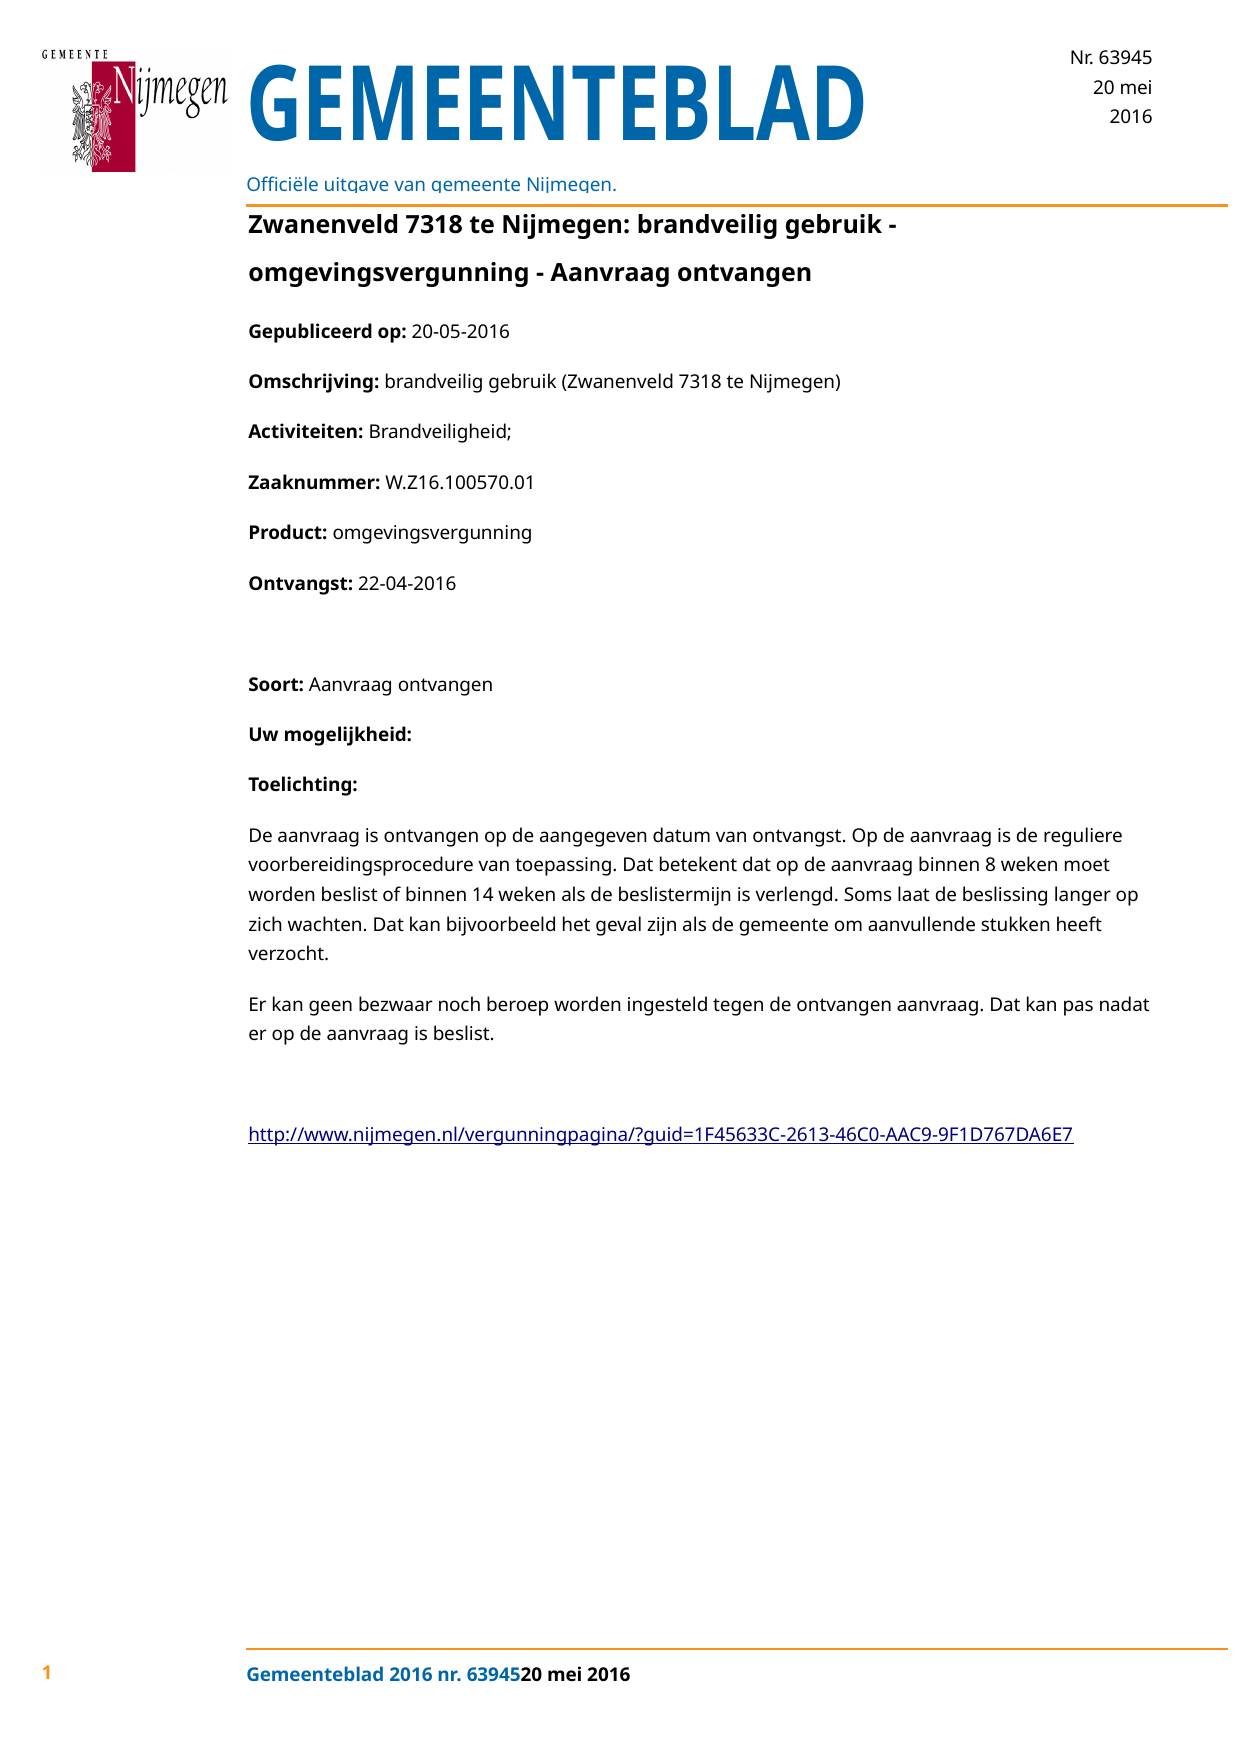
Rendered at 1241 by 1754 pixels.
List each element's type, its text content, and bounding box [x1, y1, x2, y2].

text Omschrijving: brandveilig gebruik (Zwanenveld 7318 te Nijmegen) [248, 368, 1152, 394]
text http://www.nijmegen.nl/vergunningpagina/?guid=1F45633C-2613-46C0-AAC9-9F1D767DA6E7 [248, 1121, 1152, 1147]
text Gepubliceerd op: 20-05-2016 [248, 318, 1152, 344]
text Product: omgevingsvergunning [248, 519, 1152, 545]
text Er kan geen bezwaar noch beroep worden ingesteld tegen de ontvangen aanvraag. Dat kan pas nadat er op de aanvraag is beslist. [248, 991, 1152, 1046]
text Soort: Aanvraag ontvangen [248, 671, 1152, 697]
text De aanvraag is ontvangen op de aangegeven datum van ontvangst. Op de aanvraag is de reguliere voorbereidingsprocedure van toepassing. Dat betekent dat op de aanvraag binnen 8 weken moet worden beslist of binnen 14 weken als de beslistermijn is verlengd. Soms laat de beslissing langer op zich wachten. Dat kan bijvoorbeeld het geval zijn als de gemeente om aanvullende stukken heeft verzocht. [248, 822, 1152, 966]
text Zaaknummer: W.Z16.100570.01 [248, 469, 1152, 495]
picture [41, 47, 231, 172]
text Toelichting: [248, 772, 1152, 797]
text Activiteiten: Brandveiligheid; [248, 419, 1152, 444]
text Zwanenveld 7318 te Nijmegen: brandveilig gebruik - omgevingsvergunning - Aanvraag ontvangen [248, 207, 1152, 288]
text Ontvangst: 22-04-2016 [248, 570, 1152, 596]
text Uw mogelijkheid: [248, 721, 1152, 747]
